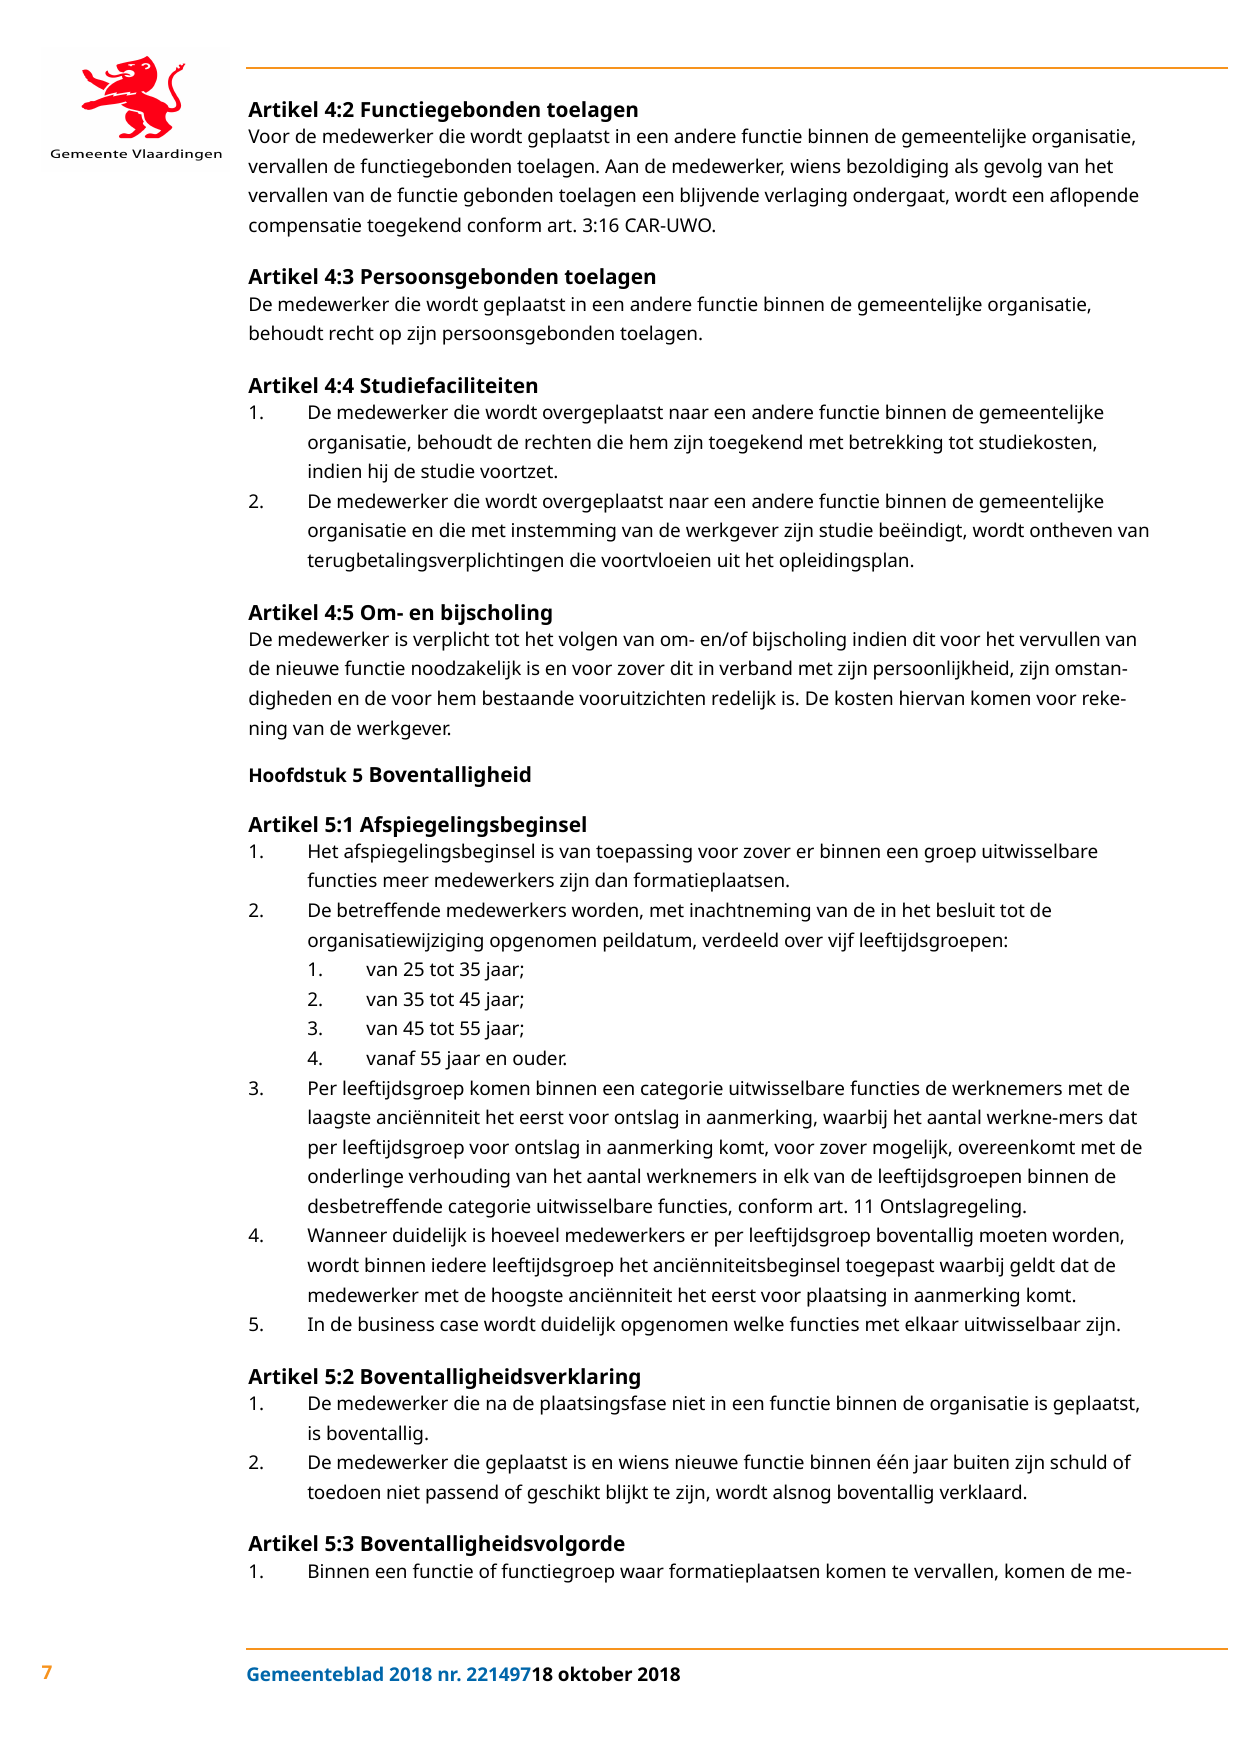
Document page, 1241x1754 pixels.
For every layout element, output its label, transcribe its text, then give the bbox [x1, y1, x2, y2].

list van 45 tot 55 jaar; [307, 1016, 1152, 1041]
text Artikel 4:2 Functiegebonden toelagen [248, 95, 1152, 123]
list Per leeftijdsgroep komen binnen een categorie uitwisselbare functies de werknemers met de laagste anciënniteit het eerst voor ontslag in aanmerking, waarbij het aantal werkne-mers dat per leeftijdsgroep voor ontslag in aanmerking komt, voor zover mogelijk, overeenkomt met de onderlinge verhouding van het aantal werknemers in elk van de leeftijdsgroepen binnen de desbetreffende categorie uitwisselbare functies, conform art. 11 Ontslagregeling. [248, 1075, 1152, 1219]
text Artikel 5:3 Boventalligheidsvolgorde [248, 1529, 1152, 1558]
text De medewerker is verplicht tot het volgen van om- en/of bijscholing indien dit voor het vervullen van de nieuwe functie noodzakelijk is en voor zover dit in verband met zijn persoonlijkheid, zijn omstan-digheden en de voor hem bestaande vooruitzichten redelijk is. De kosten hiervan komen voor reke-ning van de werkgever. [248, 626, 1152, 741]
list De medewerker die wordt overgeplaatst naar een andere functie binnen de gemeentelijke organisatie, behoudt de rechten die hem zijn toegekend met betrekking tot studiekosten, indien hij de studie voortzet. [248, 399, 1152, 484]
list van 35 tot 45 jaar; [307, 986, 1152, 1012]
text Artikel 4:4 Studiefaciliteiten [248, 371, 1152, 399]
text Artikel 4:3 Persoonsgebonden toelagen [248, 262, 1152, 291]
list vanaf 55 jaar en ouder. [307, 1045, 1152, 1071]
text Artikel 4:5 Om- en bijscholing [248, 598, 1152, 626]
text Hoofdstuk 5 Boventalligheid [248, 760, 1152, 789]
list van 25 tot 35 jaar; [307, 956, 1152, 982]
list In de business case wordt duidelijk opgenomen welke functies met elkaar uitwisselbaar zijn. [248, 1311, 1152, 1337]
text Artikel 5:2 Boventalligheidsverklaring [248, 1362, 1152, 1390]
list Het afspiegelingsbeginsel is van toepassing voor zover er binnen een groep uitwisselbare functies meer medewerkers zijn dan formatieplaatsen. [248, 838, 1152, 893]
text Artikel 5:1 Afspiegelingsbeginsel [248, 810, 1152, 838]
list De betreffende medewerkers worden, met inachtneming van de in het besluit tot de organisatiewijziging opgenomen peildatum, verdeeld over vijf leeftijdsgroepen: [248, 897, 1152, 953]
picture [41, 47, 231, 172]
list De medewerker die na de plaatsingsfase niet in een functie binnen de organisatie is geplaatst, is boventallig. [248, 1390, 1152, 1446]
text De medewerker die wordt geplaatst in een andere functie binnen de gemeentelijke organisatie, behoudt recht op zijn persoonsgebonden toelagen. [248, 291, 1152, 346]
list Wanneer duidelijk is hoeveel medewerkers er per leeftijdsgroep boventallig moeten worden, wordt binnen iedere leeftijdsgroep het anciënniteitsbeginsel toegepast waarbij geldt dat de medewerker met de hoogste anciënniteit het eerst voor plaatsing in aanmerking komt. [248, 1223, 1152, 1308]
text Voor de medewerker die wordt geplaatst in een andere functie binnen de gemeentelijke organisatie, vervallen de functiegebonden toelagen. Aan de medewerker, wiens bezoldiging als gevolg van het vervallen van de functie gebonden toelagen een blijvende verlaging ondergaat, wordt een aflopende compensatie toegekend conform art. 3:16 CAR-UWO. [248, 123, 1152, 238]
list De medewerker die wordt overgeplaatst naar een andere functie binnen de gemeentelijke organisatie en die met instemming van de werkgever zijn studie beëindigt, wordt ontheven van terugbetalingsverplichtingen die voortvloeien uit het opleidingsplan. [248, 488, 1152, 573]
list Binnen een functie of functiegroep waar formatieplaatsen komen te vervallen, komen de me- [248, 1558, 1152, 1584]
list De medewerker die geplaatst is en wiens nieuwe functie binnen één jaar buiten zijn schuld of toedoen niet passend of geschikt blijkt te zijn, wordt alsnog boventallig verklaard. [248, 1449, 1152, 1505]
